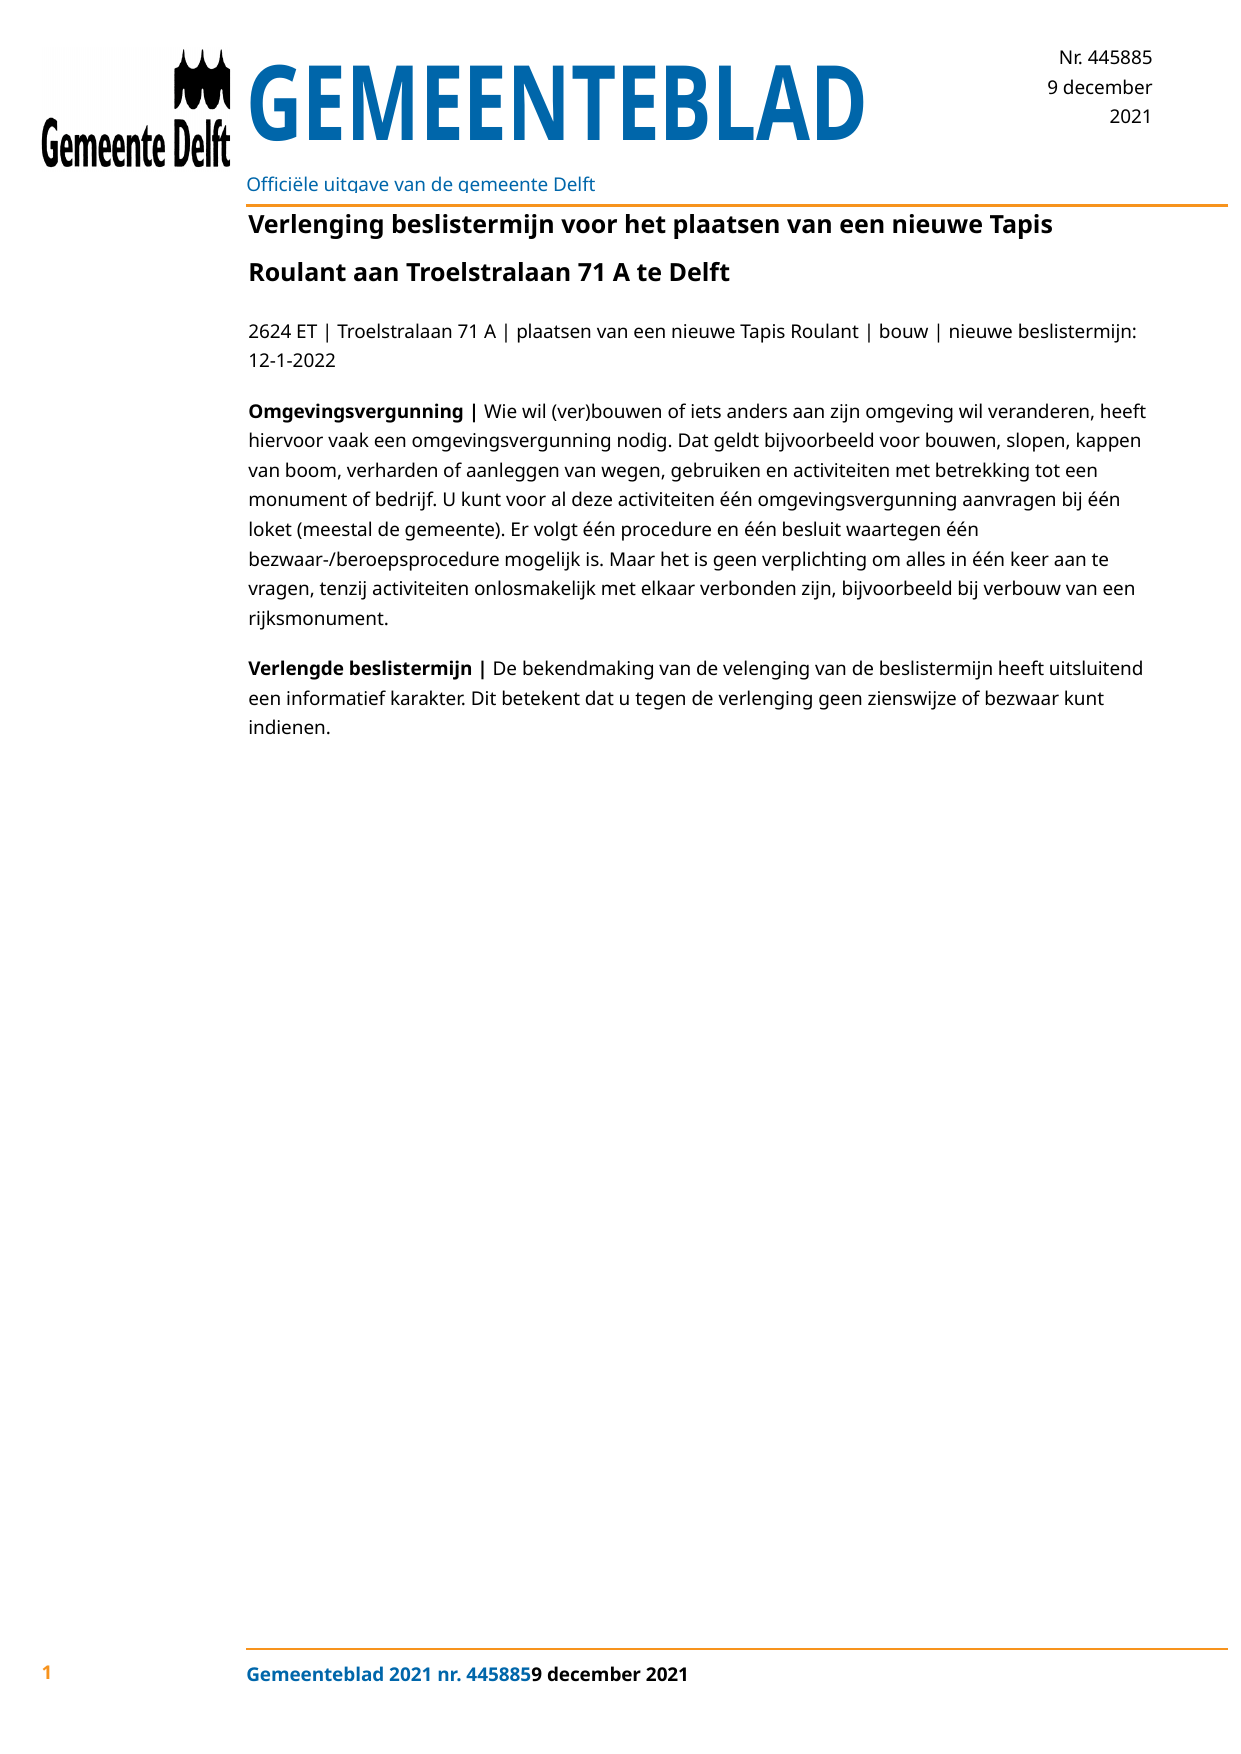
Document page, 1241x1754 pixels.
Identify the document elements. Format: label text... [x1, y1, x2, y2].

text 2624 ET | Troelstralaan 71 A | plaatsen van een nieuwe Tapis Roulant | bouw | nieuwe beslistermijn: 12-1-2022 [248, 318, 1152, 373]
text Omgevingsvergunning | Wie wil (ver)bouwen of iets anders aan zijn omgeving wil veranderen, heeft hiervoor vaak een omgevingsvergunning nodig. Dat geldt bijvoorbeeld voor bouwen, slopen, kappen van boom, verharden of aanleggen van wegen, gebruiken en activiteiten met betrekking tot een monument of bedrijf. U kunt voor al deze activiteiten één omgevingsvergunning aanvragen bij één loket (meestal de gemeente). Er volgt één procedure en één besluit waartegen één bezwaar-/beroepsprocedure mogelijk is. Maar het is geen verplichting om alles in één keer aan te vragen, tenzij activiteiten onlosmakelijk met elkaar verbonden zijn, bijvoorbeeld bij verbouw van een rijksmonument. [248, 398, 1152, 631]
text Verlengde beslistermijn | De bekendmaking van de velenging van de beslistermijn heeft uitsluitend een informatief karakter. Dit betekent dat u tegen de verlenging geen zienswijze of bezwaar kunt indienen. [248, 655, 1152, 740]
picture [41, 47, 231, 172]
text Verlenging beslistermijn voor het plaatsen van een nieuwe Tapis Roulant aan Troelstralaan 71 A te Delft [248, 207, 1152, 288]
